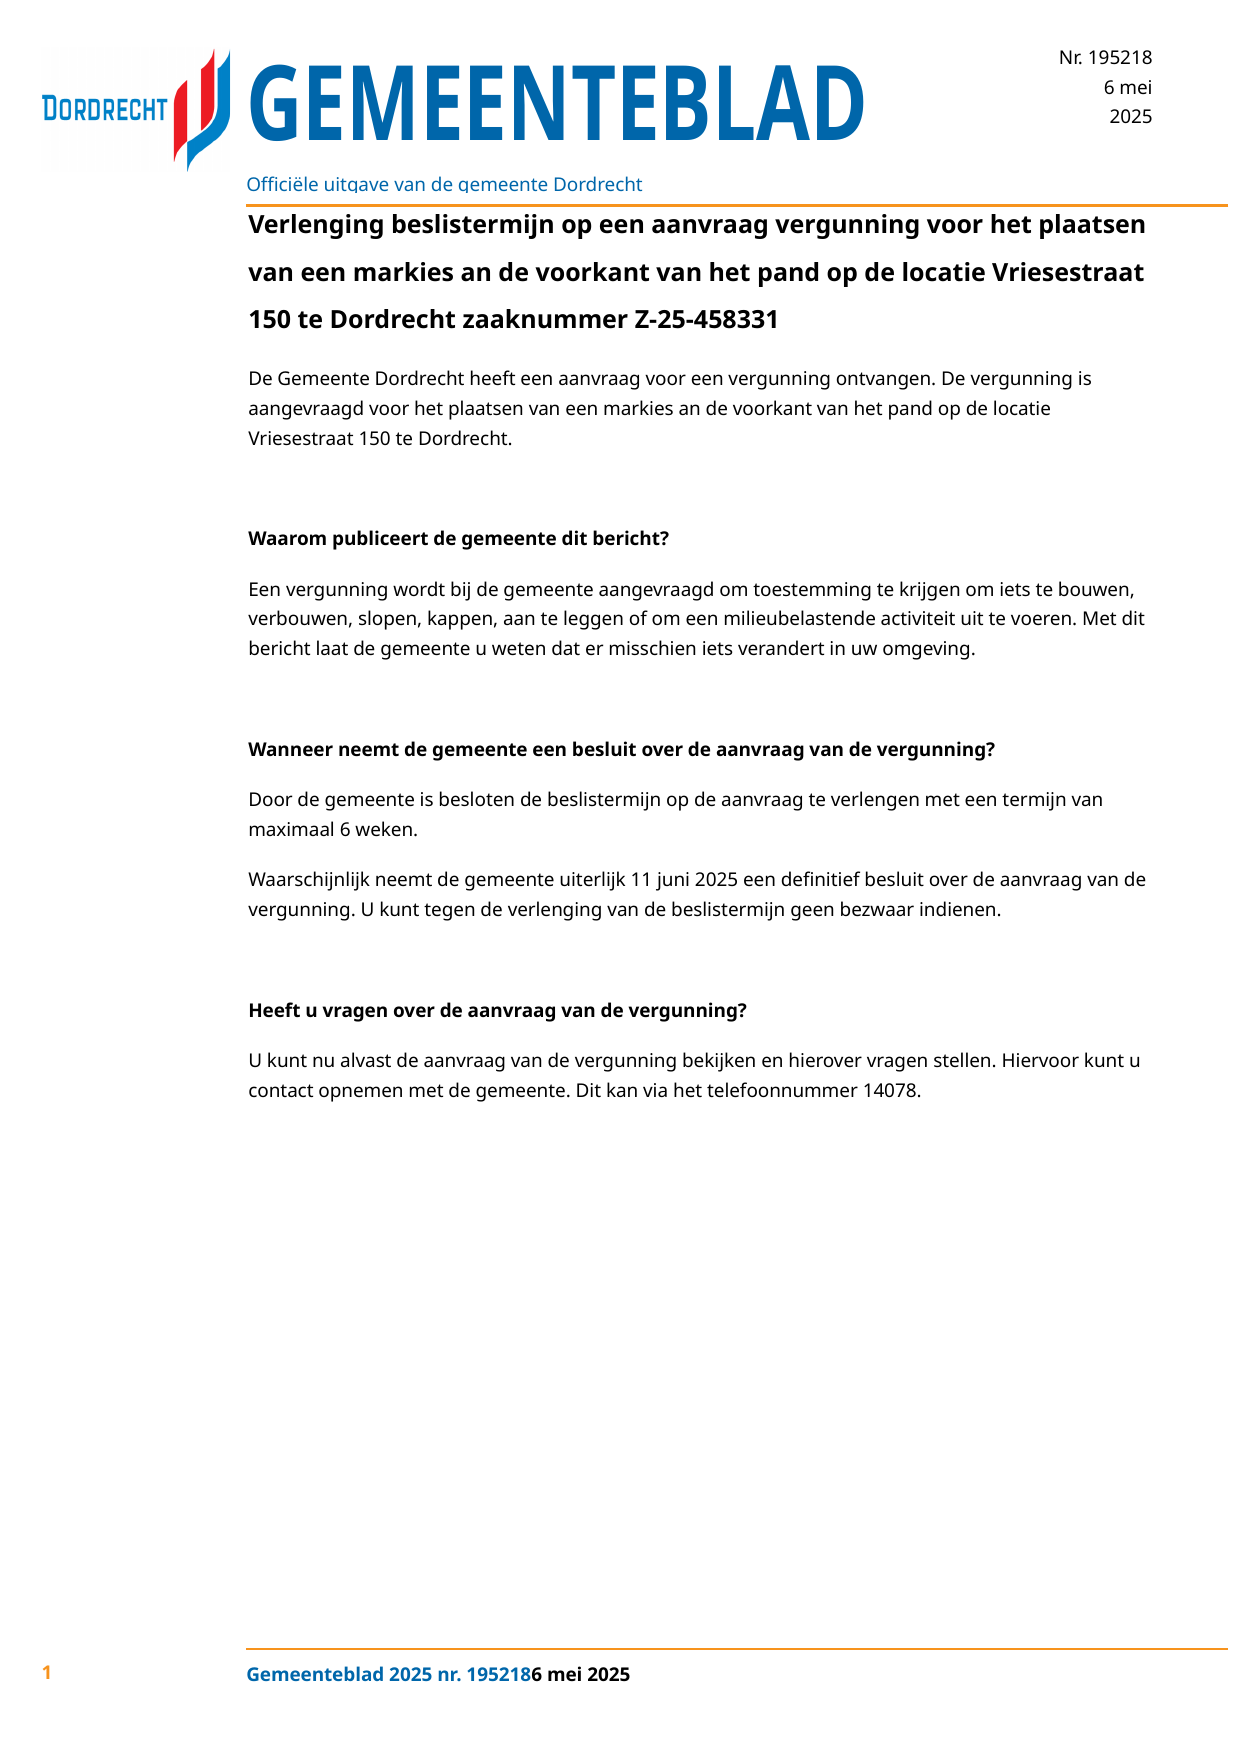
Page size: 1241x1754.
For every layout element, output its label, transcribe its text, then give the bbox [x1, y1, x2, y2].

text Heeft u vragen over de aanvraag van de vergunning? [248, 997, 1152, 1022]
text Waarom publiceert de gemeente dit bericht? [248, 526, 1152, 551]
text De Gemeente Dordrecht heeft een aanvraag voor een vergunning ontvangen. De vergunning is aangevraagd voor het plaatsen van een markies an de voorkant van het pand op de locatie Vriesestraat 150 te Dordrecht. [248, 366, 1152, 450]
text Door de gemeente is besloten de beslistermijn op de aanvraag te verlengen met een termijn van maximaal 6 weken. [248, 786, 1152, 842]
text U kunt nu alvast de aanvraag van de vergunning bekijken en hierover vragen stellen. Hiervoor kunt u contact opnemen met de gemeente. Dit kan via het telefoonnummer 14078. [248, 1047, 1152, 1102]
text Verlenging beslistermijn op een aanvraag vergunning voor het plaatsen van een markies an de voorkant van het pand op de locatie Vriesestraat 150 te Dordrecht zaaknummer Z-25-458331 [248, 207, 1152, 336]
text Wanneer neemt de gemeente een besluit over de aanvraag van de vergunning? [248, 736, 1152, 762]
text Waarschijnlijk neemt de gemeente uiterlijk 11 juni 2025 een definitief besluit over de aanvraag van de vergunning. U kunt tegen de verlenging van de beslistermijn geen bezwaar indienen. [248, 866, 1152, 922]
text Een vergunning wordt bij de gemeente aangevraagd om toestemming te krijgen om iets te bouwen, verbouwen, slopen, kappen, aan te leggen of om een milieubelastende activiteit uit te voeren. Met dit bericht laat de gemeente u weten dat er misschien iets verandert in uw omgeving. [248, 576, 1152, 661]
picture [41, 47, 231, 172]
